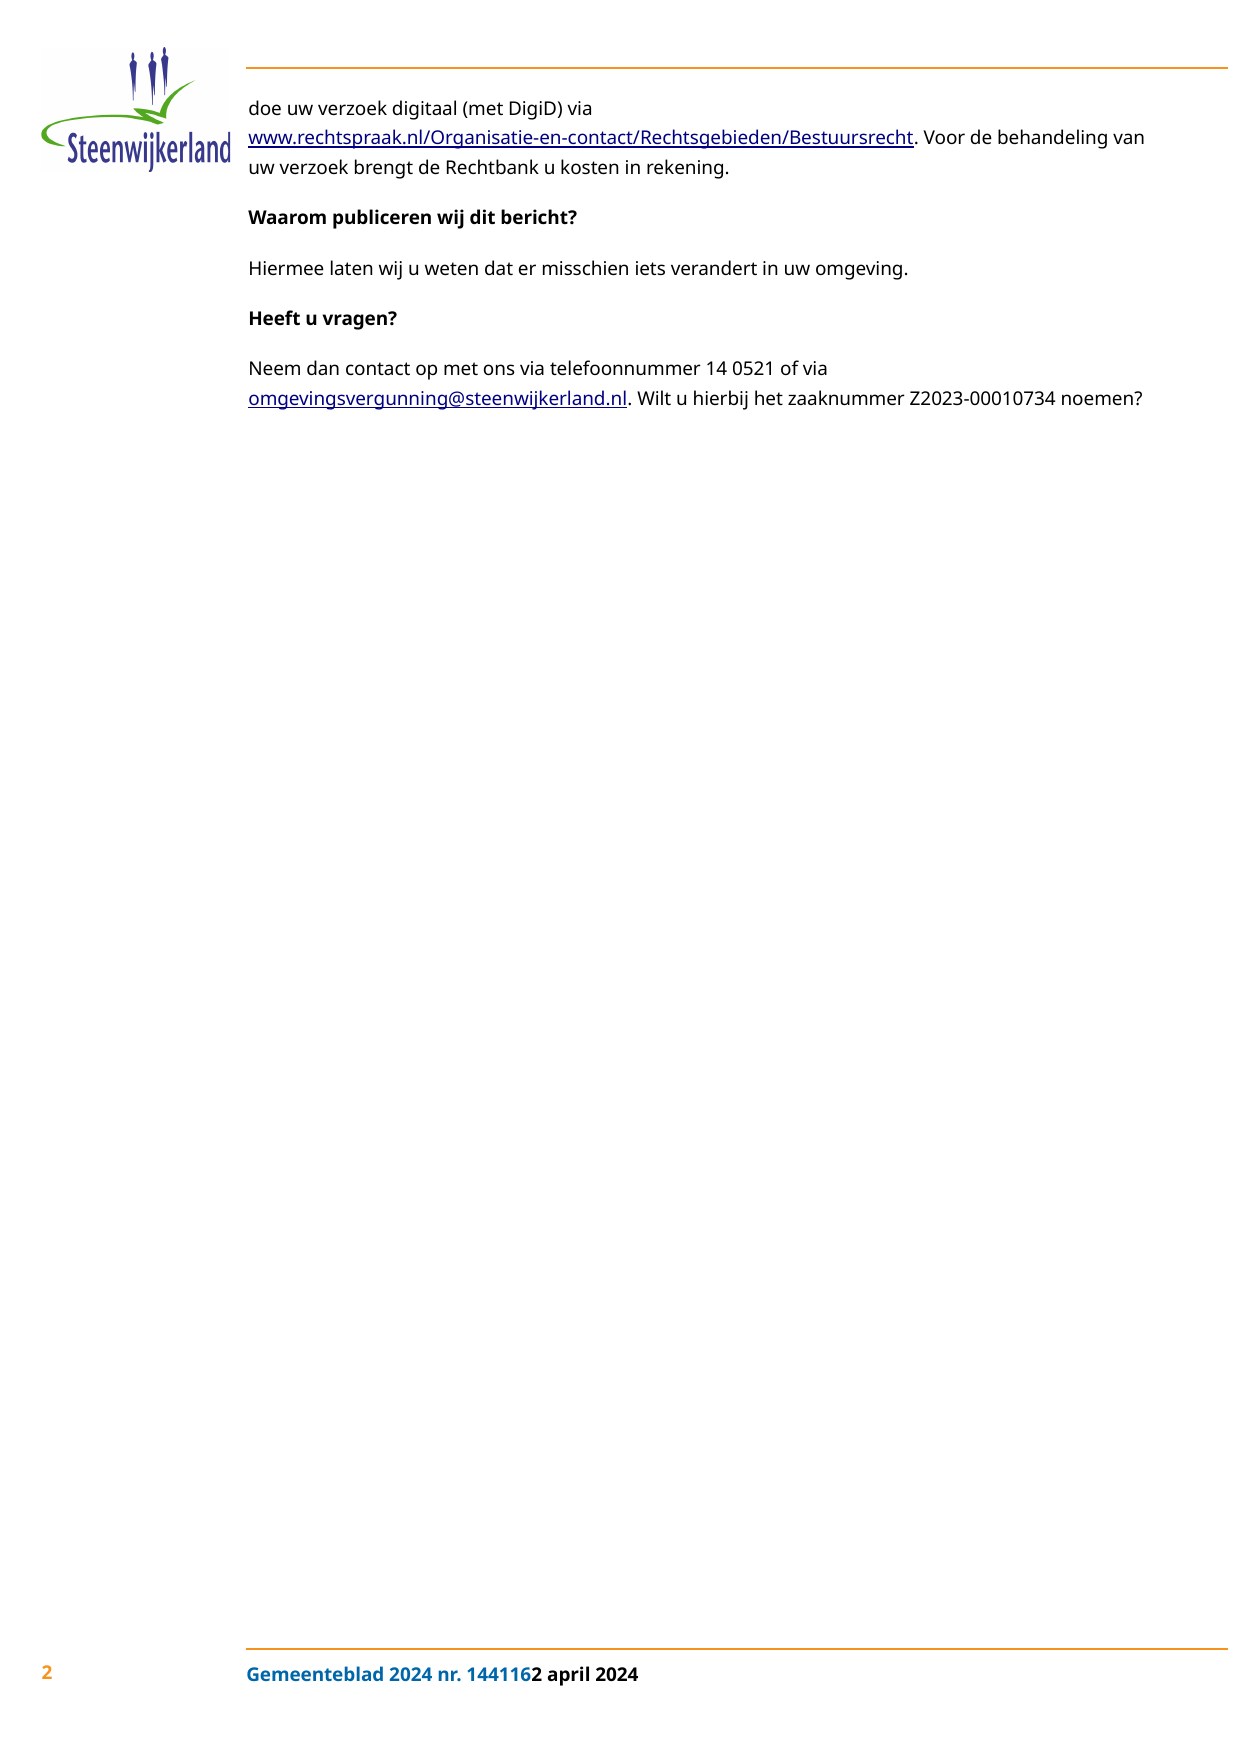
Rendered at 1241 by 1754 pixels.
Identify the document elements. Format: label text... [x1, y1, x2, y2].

text Neem dan contact op met ons via telefoonnummer 14 0521 of via omgevingsvergunning@steenwijkerland.nl. Wilt u hierbij het zaaknummer Z2023-00010734 noemen? [248, 356, 1152, 411]
picture [41, 47, 231, 172]
text Hiermee laten wij u weten dat er misschien iets verandert in uw omgeving. [248, 255, 1152, 281]
text doe uw verzoek digitaal (met DigiD) via www.rechtspraak.nl/Organisatie-en-contact/Rechtsgebieden/Bestuursrecht. Voor de behandeling van uw verzoek brengt de Rechtbank u kosten in rekening. [248, 95, 1152, 180]
text Waarom publiceren wij dit bericht? [248, 204, 1152, 230]
text Heeft u vragen? [248, 305, 1152, 331]
